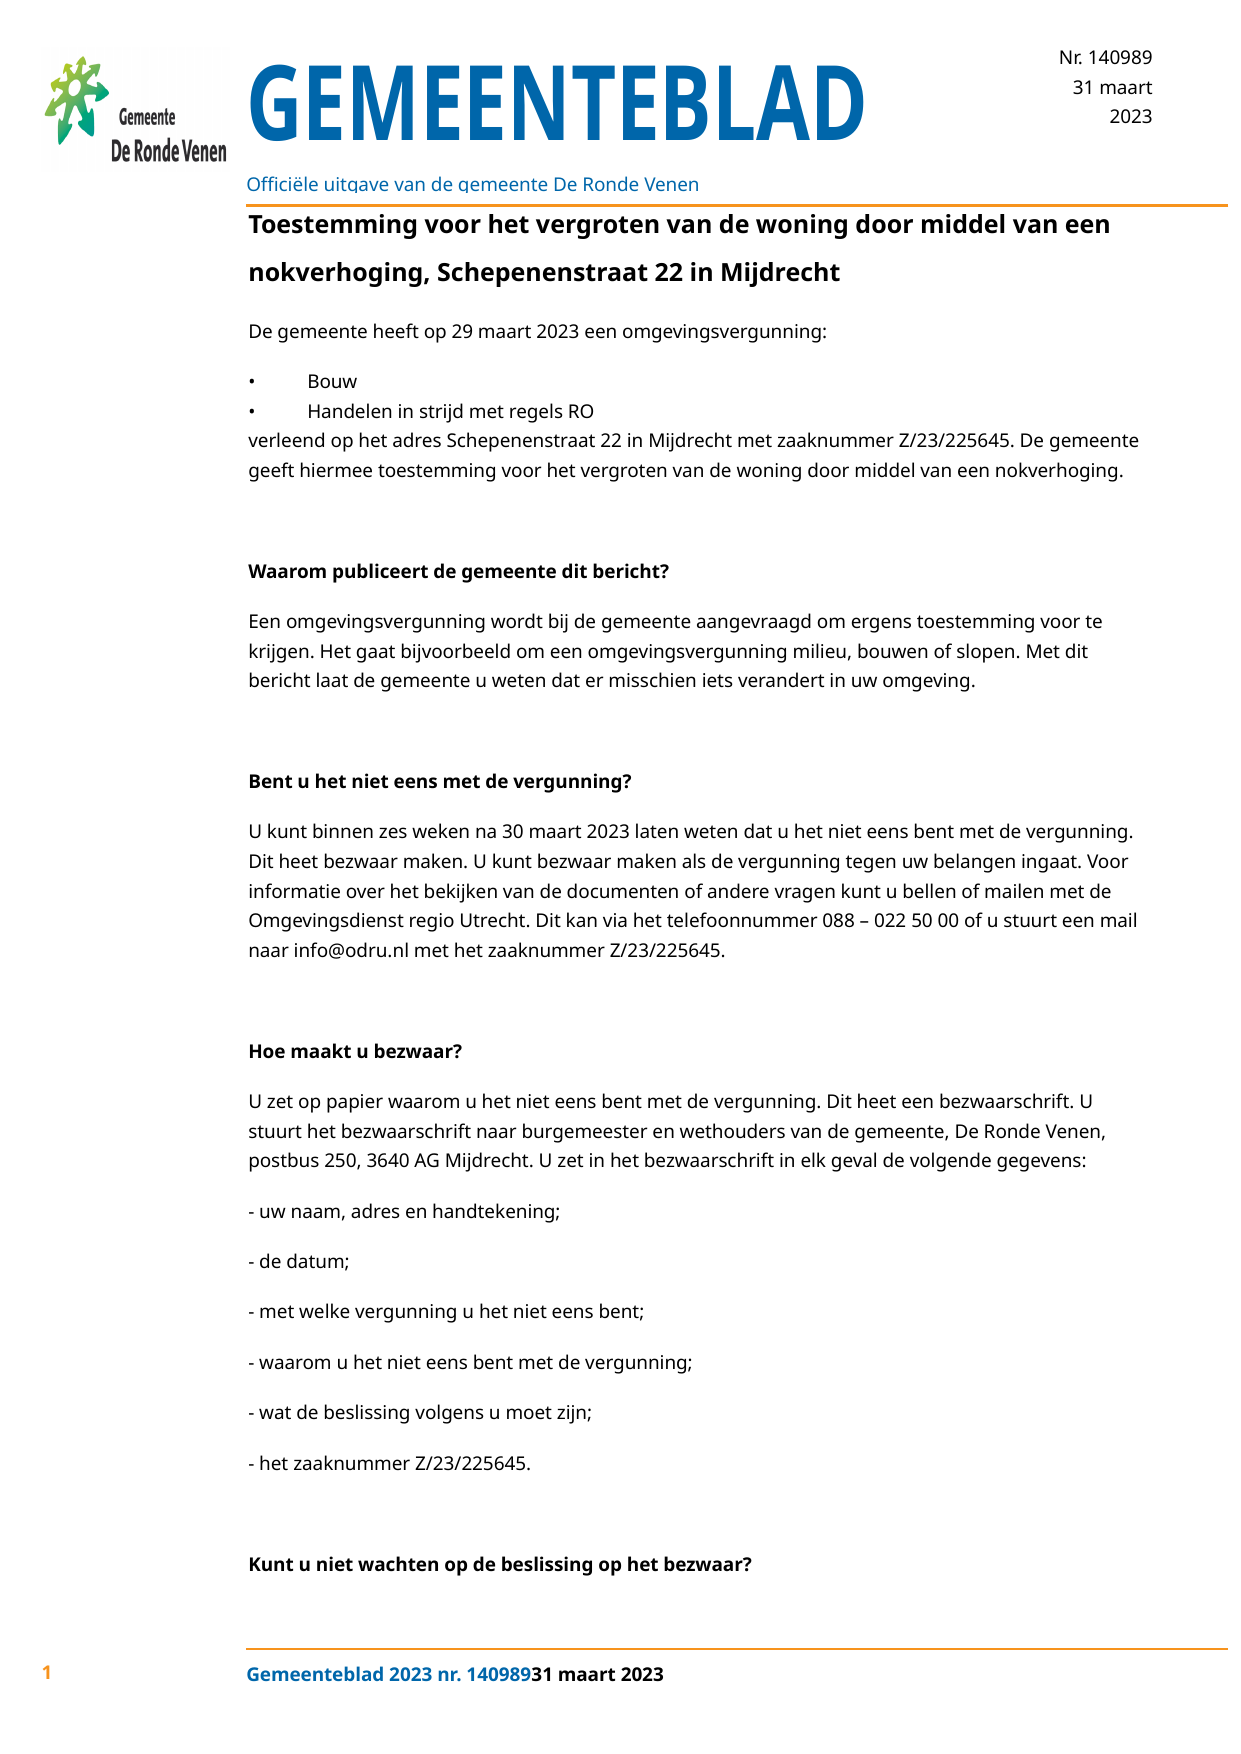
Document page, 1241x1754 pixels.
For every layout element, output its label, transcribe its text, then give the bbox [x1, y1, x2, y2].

text De gemeente heeft op 29 maart 2023 een omgevingsvergunning: [248, 318, 1152, 344]
text Kunt u niet wachten op de beslissing op het bezwaar? [248, 1551, 1152, 1577]
text - waarom u het niet eens bent met de vergunning; [248, 1349, 1152, 1375]
text U zet op papier waarom u het niet eens bent met de vergunning. Dit heet een bezwaarschrift. U stuurt het bezwaarschrift naar burgemeester en wethouders van de gemeente, De Ronde Venen, postbus 250, 3640 AG Mijdrecht. U zet in het bezwaarschrift in elk geval de volgende gegevens: [248, 1088, 1152, 1173]
text - het zaaknummer Z/23/225645. [248, 1450, 1152, 1476]
text Toestemming voor het vergroten van de woning door middel van een nokverhoging, Schepenenstraat 22 in Mijdrecht [248, 207, 1152, 288]
text - wat de beslissing volgens u moet zijn; [248, 1399, 1152, 1425]
list Handelen in strijd met regels RO [248, 398, 1152, 424]
text verleend op het adres Schepenenstraat 22 in Mijdrecht met zaaknummer Z/23/225645. De gemeente geeft hiermee toestemming voor het vergroten van de woning door middel van een nokverhoging. [248, 427, 1152, 483]
text Bent u het niet eens met de vergunning? [248, 768, 1152, 794]
text U kunt binnen zes weken na 30 maart 2023 laten weten dat u het niet eens bent met de vergunning. Dit heet bezwaar maken. U kunt bezwaar maken als de vergunning tegen uw belangen ingaat. Voor informatie over het bekijken van de documenten of andere vragen kunt u bellen of mailen met de Omgevingsdienst regio Utrecht. Dit kan via het telefoonnummer 088 – 022 50 00 of u stuurt een mail naar info@odru.nl met het zaaknummer Z/23/225645. [248, 819, 1152, 963]
text - uw naam, adres en handtekening; [248, 1198, 1152, 1224]
text - met welke vergunning u het niet eens bent; [248, 1299, 1152, 1324]
text Waarom publiceert de gemeente dit bericht? [248, 558, 1152, 584]
text - de datum; [248, 1248, 1152, 1274]
list Bouw [248, 368, 1152, 394]
picture [41, 47, 231, 172]
text Een omgevingsvergunning wordt bij de gemeente aangevraagd om ergens toestemming voor te krijgen. Het gaat bijvoorbeeld om een omgevingsvergunning milieu, bouwen of slopen. Met dit bericht laat de gemeente u weten dat er misschien iets verandert in uw omgeving. [248, 608, 1152, 693]
text Hoe maakt u bezwaar? [248, 1038, 1152, 1064]
